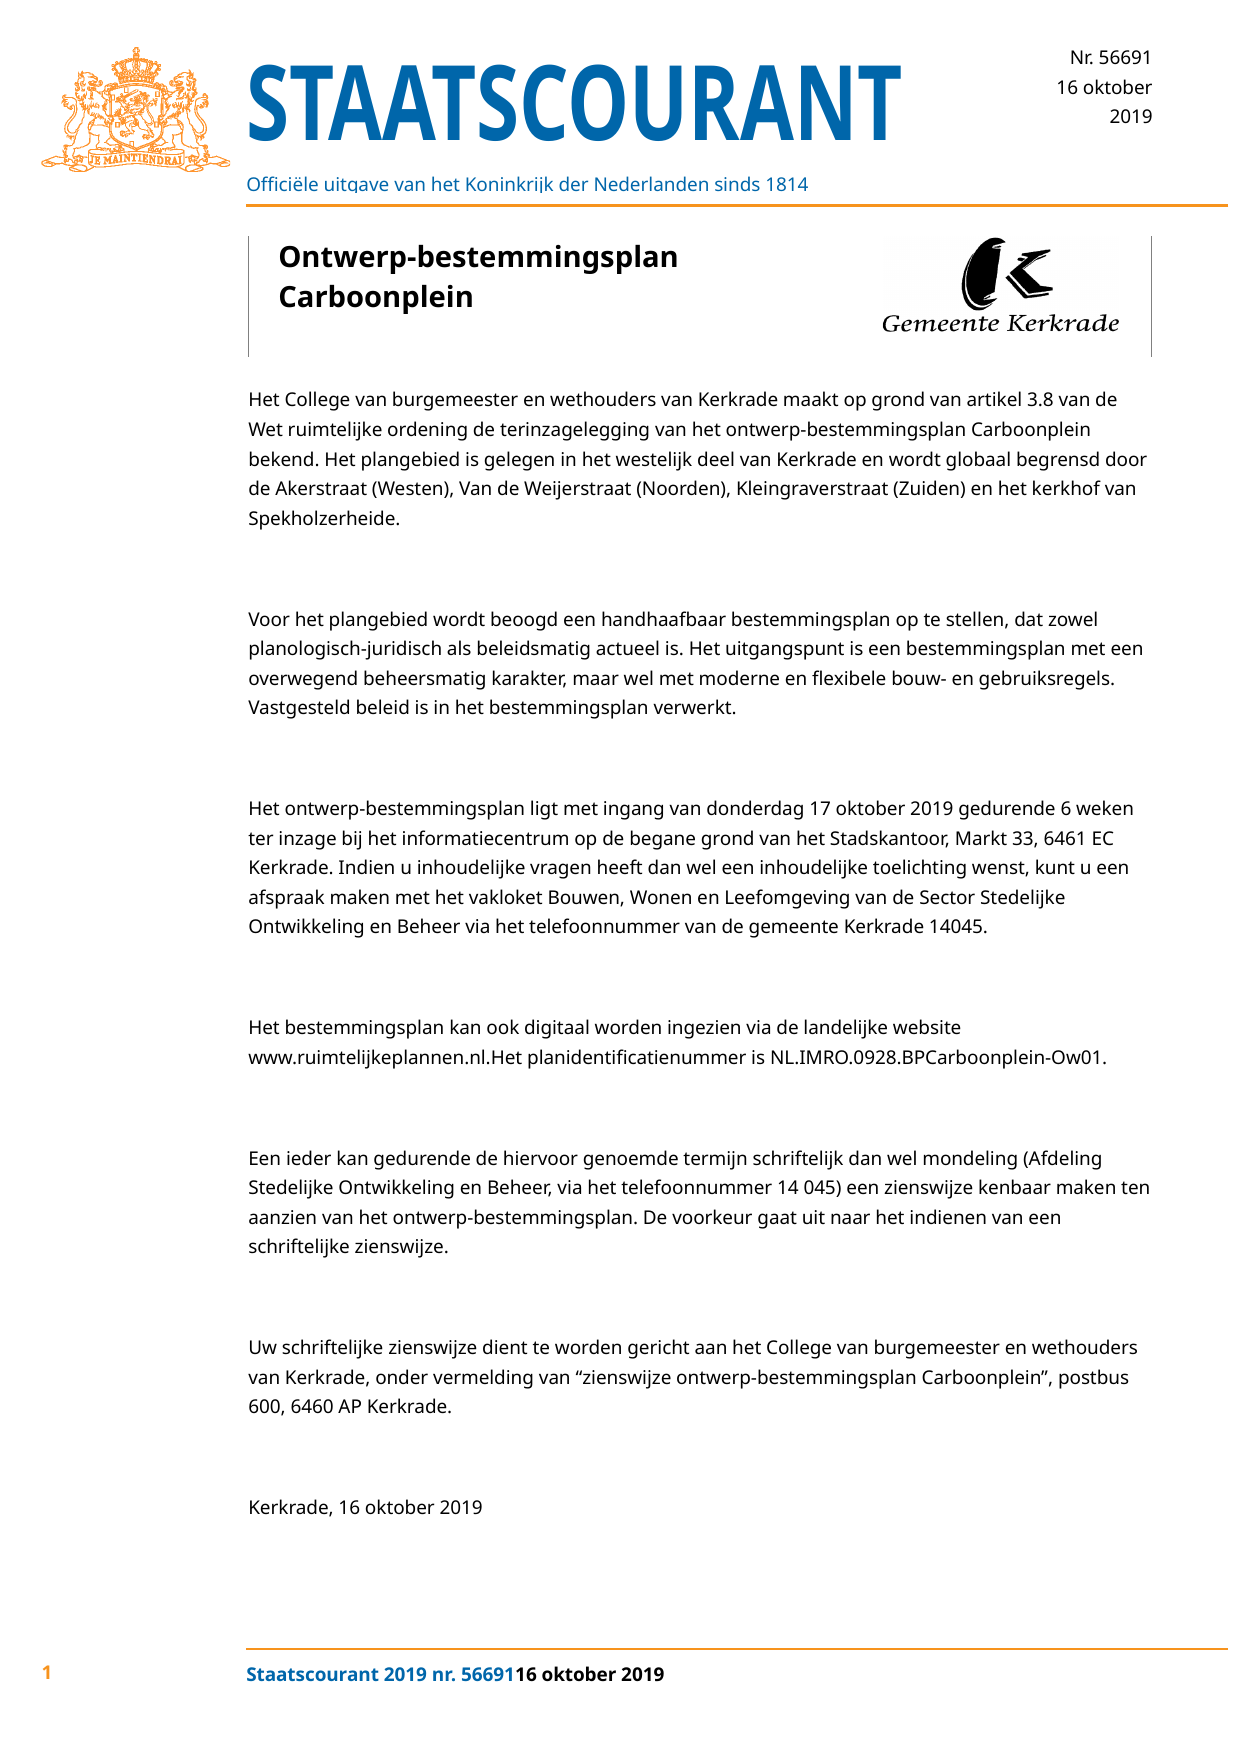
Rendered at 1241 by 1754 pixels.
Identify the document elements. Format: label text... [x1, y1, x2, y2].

text Het ontwerp-bestemmingsplan ligt met ingang van donderdag 17 oktober 2019 gedurende 6 weken ter inzage bij het informatiecentrum op de begane grond van het Stadskantoor, Markt 33, 6461 EC Kerkrade. Indien u inhoudelijke vragen heeft dan wel een inhoudelijke toelichting wenst, kunt u een afspraak maken met het vakloket Bouwen, Wonen en Leefomgeving van de Sector Stedelijke Ontwikkeling en Beheer via het telefoonnummer van de gemeente Kerkrade 14045. [248, 795, 1152, 939]
text Het College van burgemeester en wethouders van Kerkrade maakt op grond van artikel 3.8 van de Wet ruimtelijke ordening de terinzagelegging van het ontwerp-bestemmingsplan Carboonplein bekend. Het plangebied is gelegen in het westelijk deel van Kerkrade en wordt globaal begrensd door de Akerstraat (Westen), Van de Weijerstraat (Noorden), Kleingraverstraat (Zuiden) en het kerkhof van Spekholzerheide. [248, 387, 1152, 531]
table_header Ontwerp-bestemmingsplan Carboonplein [249, 236, 850, 357]
text Het bestemmingsplan kan ook digitaal worden ingezien via de landelijke website www.ruimtelijkeplannen.nl.Het planidentificatienummer is NL.IMRO.0928.BPCarboonplein-Ow01. [248, 1014, 1152, 1070]
text Uw schriftelijke zienswijze dient te worden gericht aan het College van burgemeester en wethouders van Kerkrade, onder vermelding van “zienswijze ontwerp-bestemmingsplan Carboonplein”, postbus 600, 6460 AP Kerkrade. [248, 1334, 1152, 1419]
picture [882, 236, 1119, 332]
text Kerkrade, 16 oktober 2019 [248, 1494, 1152, 1520]
text Voor het plangebied wordt beoogd een handhaafbaar bestemmingsplan op te stellen, dat zowel planologisch-juridisch als beleidsmatig actueel is. Het uitgangspunt is een bestemmingsplan met een overwegend beheersmatig karakter, maar wel met moderne en flexibele bouw- en gebruiksregels. Vastgesteld beleid is in het bestemmingsplan verwerkt. [248, 606, 1152, 720]
table_header [850, 236, 1151, 357]
text Een ieder kan gedurende de hiervoor genoemde termijn schriftelijk dan wel mondeling (Afdeling Stedelijke Ontwikkeling en Beheer, via het telefoonnummer 14 045) een zienswijze kenbaar maken ten aanzien van het ontwerp-bestemmingsplan. De voorkeur gaat uit naar het indienen van een schriftelijke zienswijze. [248, 1145, 1152, 1259]
picture [41, 47, 231, 172]
